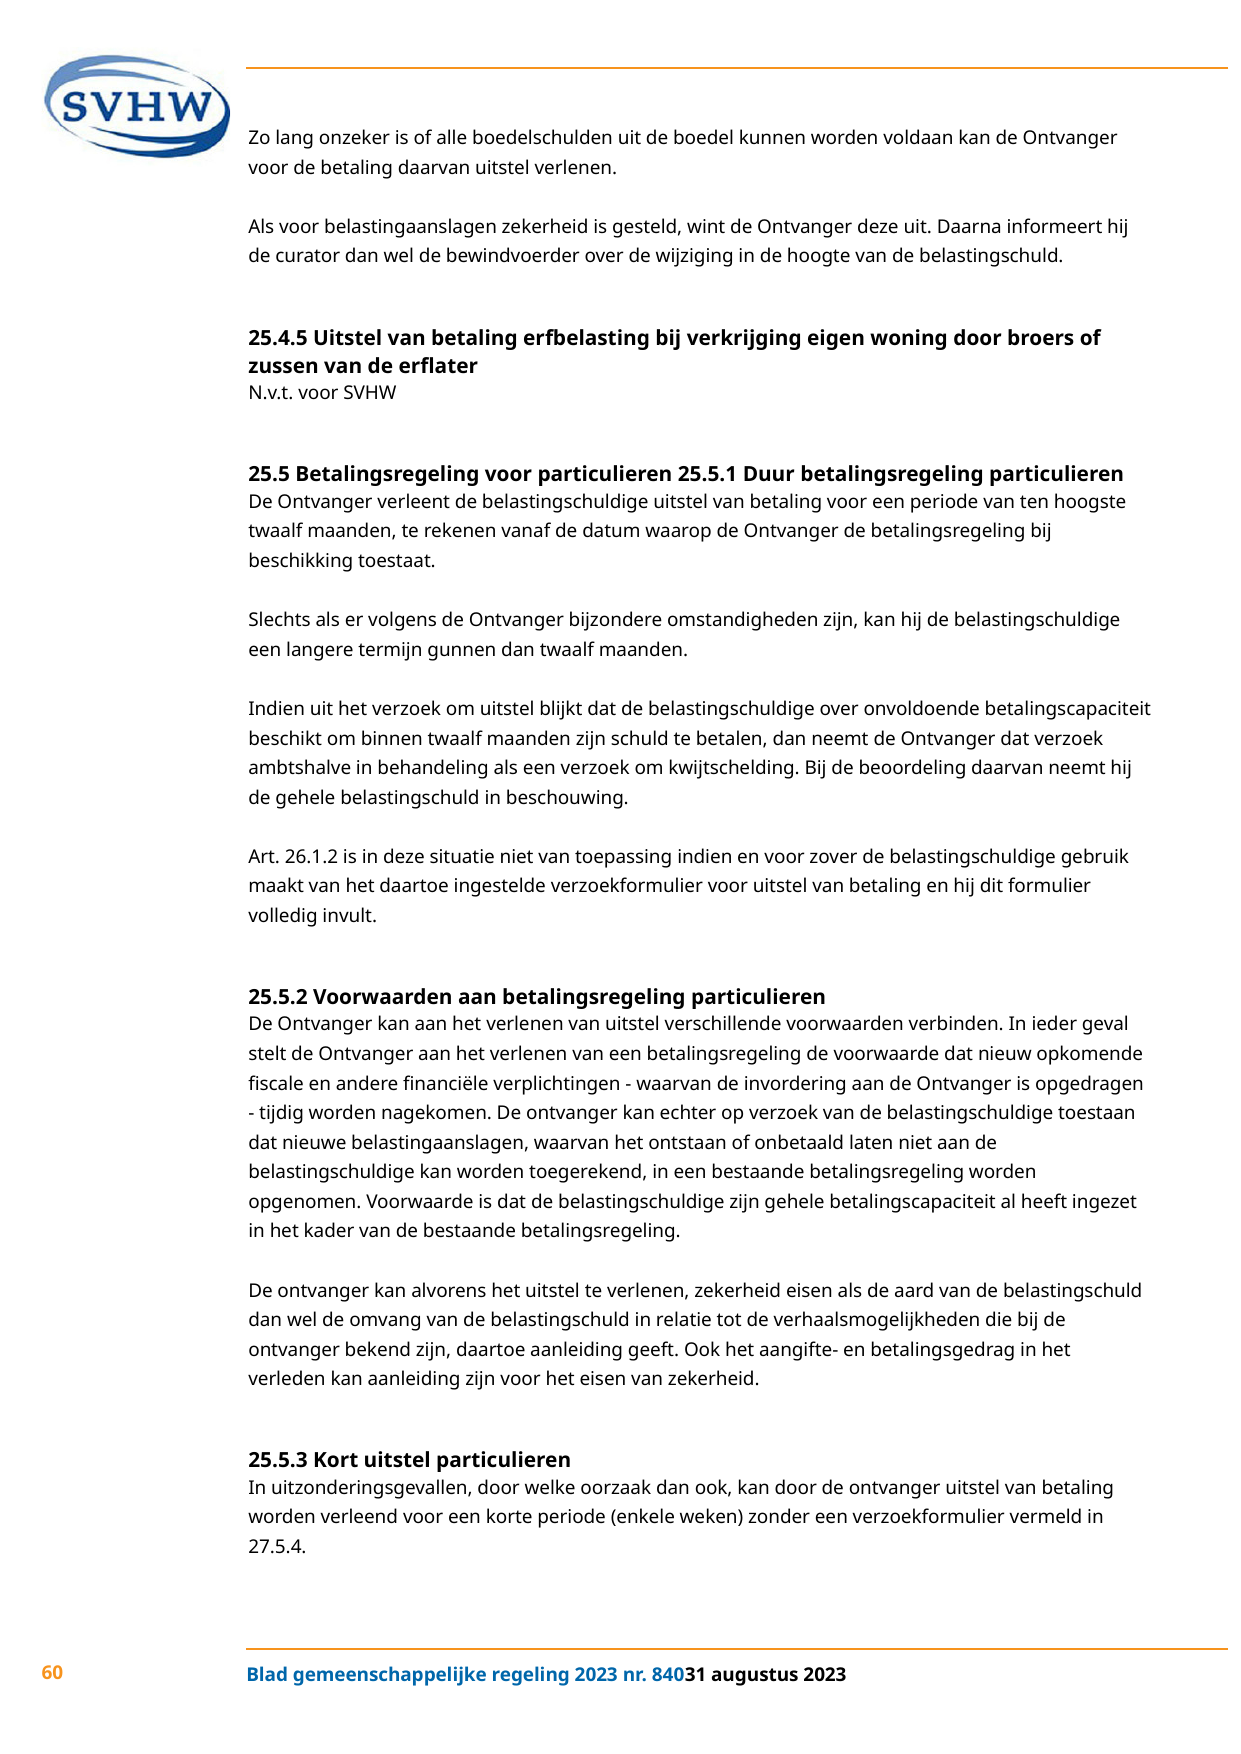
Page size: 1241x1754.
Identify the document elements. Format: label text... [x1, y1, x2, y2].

text 25.5.2 Voorwaarden aan betalingsregeling particulieren [248, 982, 1152, 1011]
text De Ontvanger verleent de belastingschuldige uitstel van betaling voor een periode van ten hoogste twaalf maanden, te rekenen vanaf de datum waarop de Ontvanger de betalingsregeling bij beschikking toestaat. [248, 488, 1152, 573]
text De Ontvanger kan aan het verlenen van uitstel verschillende voorwaarden verbinden. In ieder geval stelt de Ontvanger aan het verlenen van een betalingsregeling de voorwaarde dat nieuw opkomende fiscale en andere financiële verplichtingen - waarvan de invordering aan de Ontvanger is opgedragen - tijdig worden nagekomen. De ontvanger kan echter op verzoek van de belastingschuldige toestaan dat nieuwe belastingaanslagen, waarvan het ontstaan of onbetaald laten niet aan de belastingschuldige kan worden toegerekend, in een bestaande betalingsregeling worden opgenomen. Voorwaarde is dat de belastingschuldige zijn gehele betalingscapaciteit al heeft ingezet in het kader van de bestaande betalingsregeling. [248, 1011, 1152, 1243]
text Art. 26.1.2 is in deze situatie niet van toepassing indien en voor zover de belastingschuldige gebruik maakt van het daartoe ingestelde verzoekformulier voor uitstel van betaling en hij dit formulier volledig invult. [248, 843, 1152, 928]
text De ontvanger kan alvorens het uitstel te verlenen, zekerheid eisen als de aard van de belastingschuld dan wel de omvang van de belastingschuld in relatie tot de verhaalsmogelijkheden die bij de ontvanger bekend zijn, daartoe aanleiding geeft. Ook het aangifte- en betalingsgedrag in het verleden kan aanleiding zijn voor het eisen van zekerheid. [248, 1277, 1152, 1391]
text Slechts als er volgens de Ontvanger bijzondere omstandigheden zijn, kan hij de belastingschuldige een langere termijn gunnen dan twaalf maanden. [248, 606, 1152, 662]
text 25.5 Betalingsregeling voor particulieren 25.5.1 Duur betalingsregeling particulieren [248, 459, 1152, 488]
text Als voor belastingaanslagen zekerheid is gesteld, wint de Ontvanger deze uit. Daarna informeert hij de curator dan wel de bewindvoerder over de wijziging in de hoogte van de belastingschuld. [248, 213, 1152, 268]
text In uitzonderingsgevallen, door welke oorzaak dan ook, kan door de ontvanger uitstel van betaling worden verleend voor een korte periode (enkele weken) zonder een verzoekformulier vermeld in 27.5.4. [248, 1474, 1152, 1559]
text N.v.t. voor SVHW [248, 379, 1152, 405]
picture [41, 47, 231, 172]
text Zo lang onzeker is of alle boedelschulden uit de boedel kunnen worden voldaan kan de Ontvanger voor de betaling daarvan uitstel verlenen. [248, 124, 1152, 180]
text Indien uit het verzoek om uitstel blijkt dat de belastingschuldige over onvoldoende betalingscapaciteit beschikt om binnen twaalf maanden zijn schuld te betalen, dan neemt de Ontvanger dat verzoek ambtshalve in behandeling als een verzoek om kwijtschelding. Bij de beoordeling daarvan neemt hij de gehele belastingschuld in beschouwing. [248, 695, 1152, 809]
text 25.4.5 Uitstel van betaling erfbelasting bij verkrijging eigen woning door broers of zussen van de erflater [248, 323, 1152, 379]
text 25.5.3 Kort uitstel particulieren [248, 1446, 1152, 1474]
